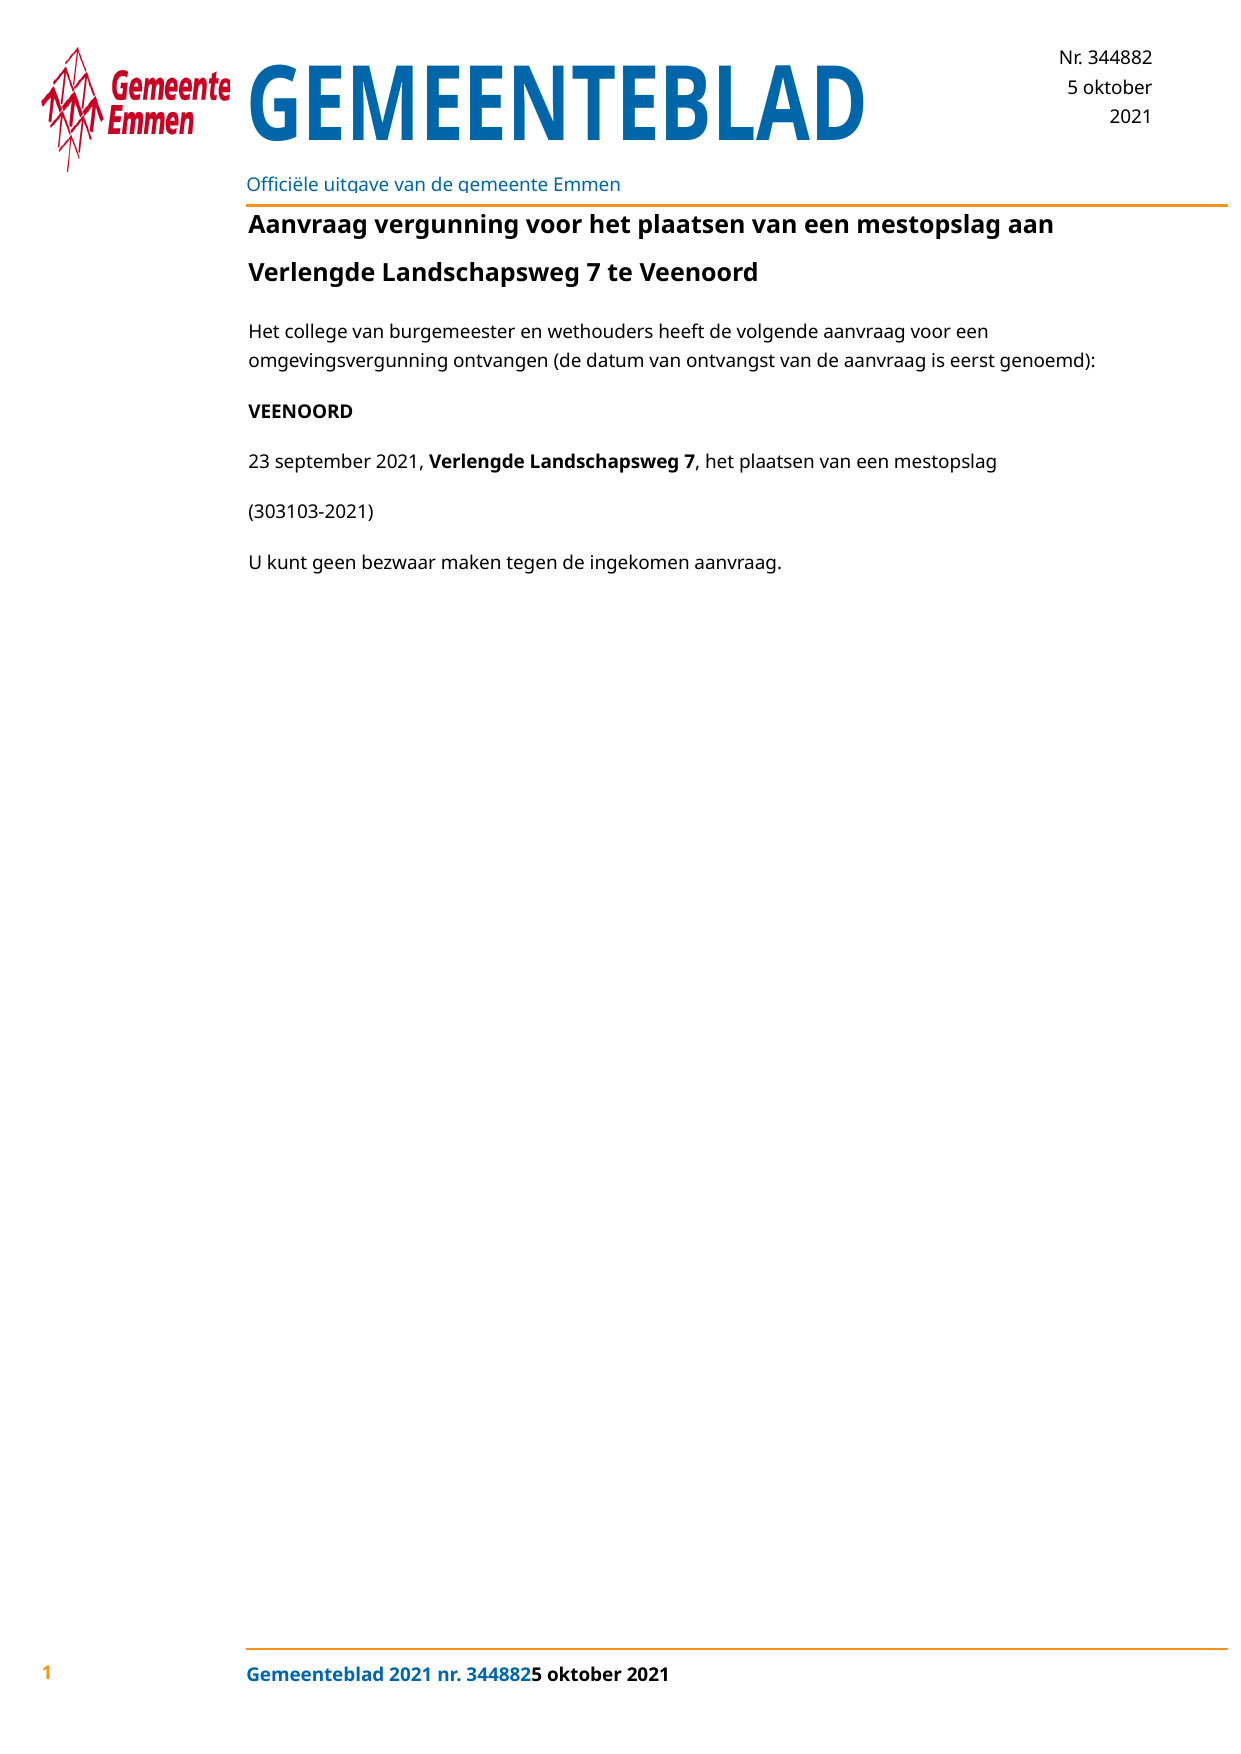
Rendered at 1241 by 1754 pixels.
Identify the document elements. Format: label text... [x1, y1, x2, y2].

text (303103-2021) [248, 499, 1152, 524]
text U kunt geen bezwaar maken tegen de ingekomen aanvraag. [248, 549, 1152, 575]
text VEENOORD [248, 398, 1152, 424]
text 23 september 2021, Verlengde Landschapsweg 7, het plaatsen van een mestopslag [248, 448, 1152, 474]
text Aanvraag vergunning voor het plaatsen van een mestopslag aan Verlengde Landschapsweg 7 te Veenoord [248, 207, 1152, 288]
text Het college van burgemeester en wethouders heeft de volgende aanvraag voor een omgevingsvergunning ontvangen (de datum van ontvangst van de aanvraag is eerst genoemd): [248, 318, 1152, 373]
picture [41, 47, 231, 172]
